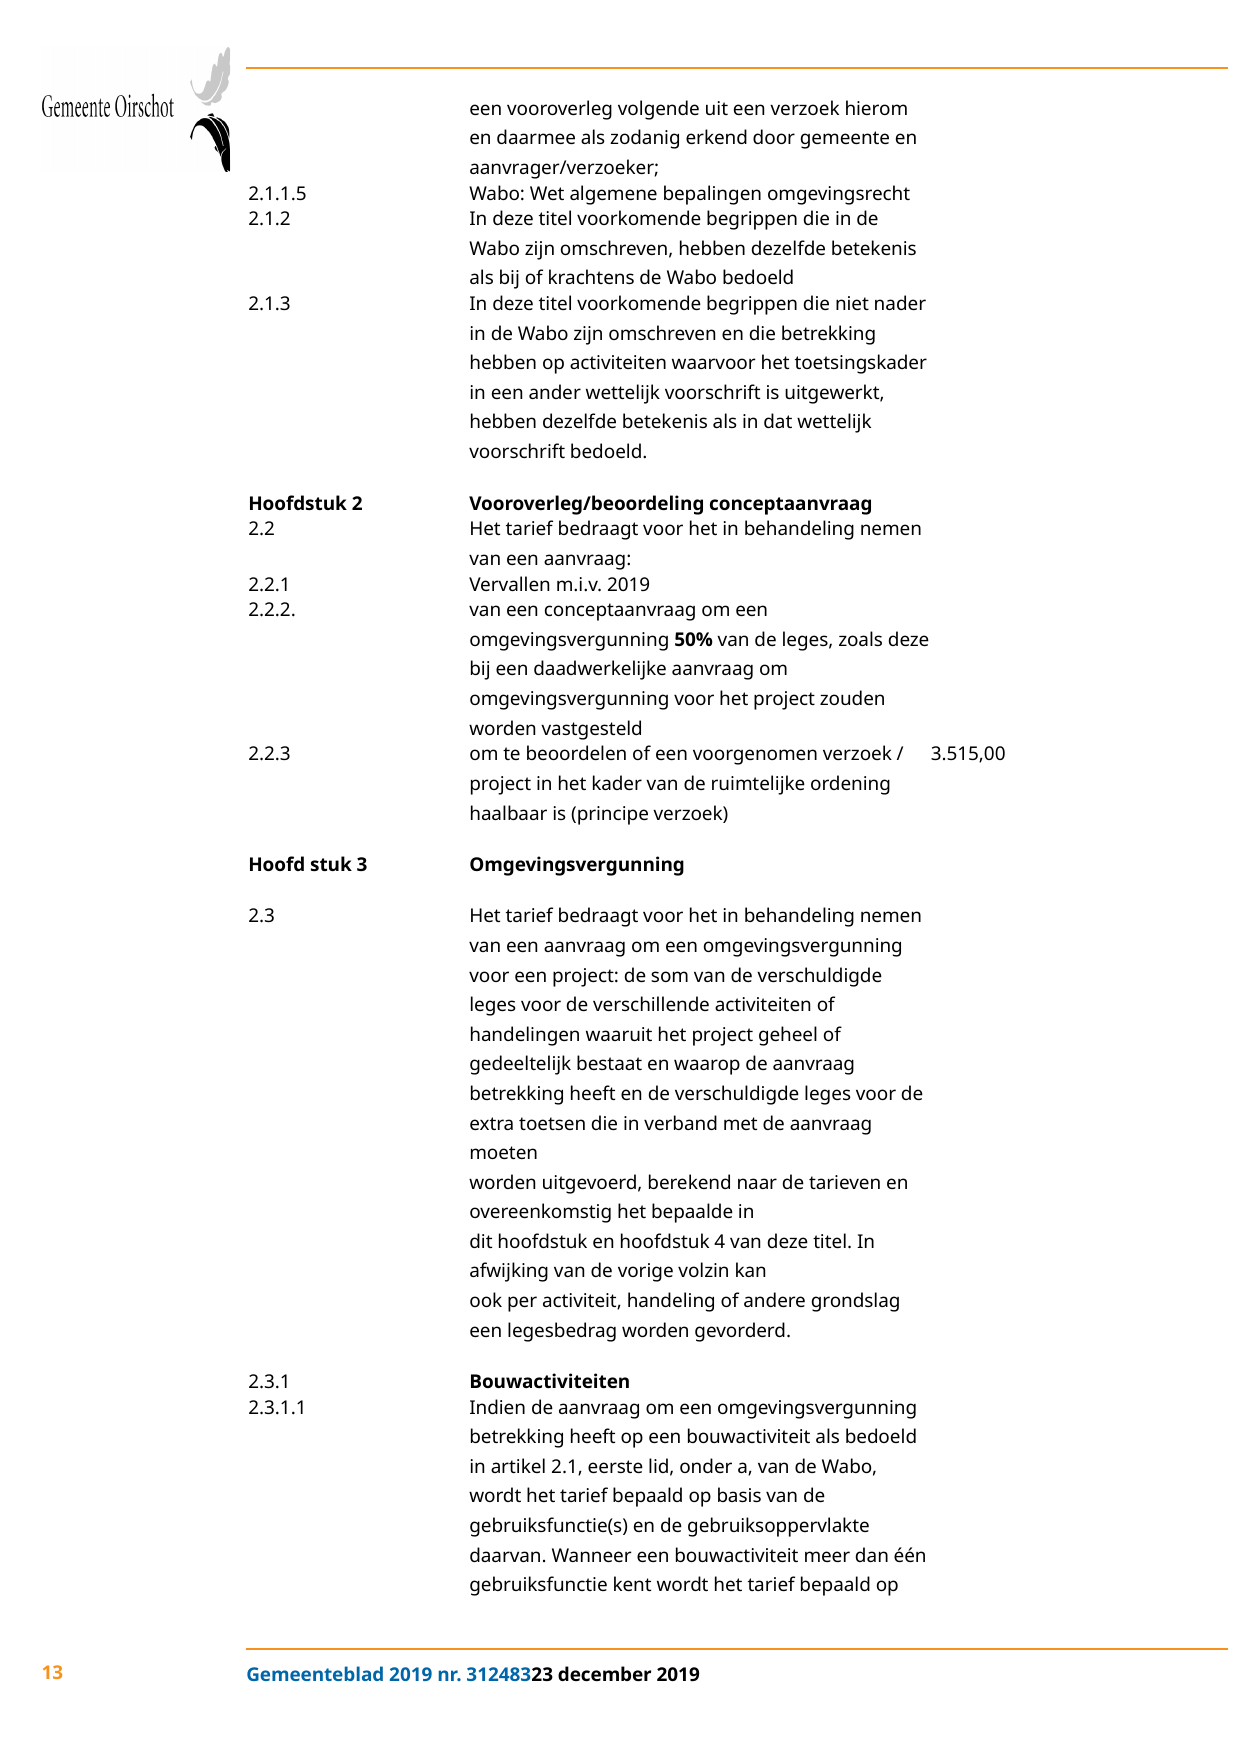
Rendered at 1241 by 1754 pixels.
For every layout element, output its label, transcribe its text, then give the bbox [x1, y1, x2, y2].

table_cell [248, 464, 469, 490]
table_cell Wabo: Wet algemene bepalingen omgevingsrecht [469, 180, 931, 205]
table_cell Vooroverleg/beoordeling conceptaanvraag [469, 490, 931, 515]
table_cell 2.3.1 [248, 1368, 469, 1394]
table_cell [931, 290, 1152, 464]
picture [41, 47, 231, 172]
table_cell [931, 464, 1152, 490]
table_cell 2.3 [248, 903, 469, 1342]
table_cell Hoofd stuk 3 [248, 851, 469, 877]
table_cell [248, 95, 469, 180]
table_cell [931, 205, 1152, 290]
table_cell om te beoordelen of een voorgenomen verzoek / project in het kader van de ruimtelijke ordening haalbaar is (principe verzoek) [469, 741, 931, 825]
table_cell 2.2 [248, 515, 469, 571]
table_cell [931, 571, 1152, 596]
table_cell [931, 95, 1152, 180]
table_cell 2.1.1.5 [248, 180, 469, 205]
table_cell Omgevingsvergunning [469, 851, 931, 877]
table_cell [931, 877, 1152, 903]
table_cell [469, 1343, 931, 1368]
table_cell [469, 877, 931, 903]
table_cell [931, 1368, 1152, 1394]
table_cell [931, 851, 1152, 877]
table_cell 2.2.2. [248, 596, 469, 741]
table_cell Het tarief bedraagt voor het in behandeling nemen van een aanvraag: [469, 515, 931, 571]
table_cell In deze titel voorkomende begrippen die niet nader in de Wabo zijn omschreven en die betrekking hebben op activiteiten waarvoor het toetsingskader in een ander wettelijk voorschrift is uitgewerkt, hebben dezelfde betekenis als in dat wettelijk voorschrift bedoeld. [469, 290, 931, 464]
table_cell [469, 464, 931, 490]
table_cell 2.2.3 [248, 741, 469, 825]
table_cell 2.1.3 [248, 290, 469, 464]
table_cell [931, 180, 1152, 205]
table_cell [248, 1343, 469, 1368]
table_cell [931, 490, 1152, 515]
table_cell [931, 596, 1152, 741]
table_cell [931, 1394, 1152, 1597]
table_cell Bouwactiviteiten [469, 1368, 931, 1394]
table_cell [931, 903, 1152, 1342]
table_cell 2.3.1.1 [248, 1394, 469, 1597]
table_cell Vervallen m.i.v. 2019 [469, 571, 931, 596]
table_cell [248, 877, 469, 903]
table_cell Indien de aanvraag om een omgevingsvergunning betrekking heeft op een bouwactiviteit als bedoeld in artikel 2.1, eerste lid, onder a, van de Wabo, wordt het tarief bepaald op basis van de gebruiksfunctie(s) en de gebruiksoppervlakte daarvan. Wanneer een bouwactiviteit meer dan één gebruiksfunctie kent wordt het tarief bepaald op [469, 1394, 931, 1597]
table_cell Het tarief bedraagt voor het in behandeling nemen van een aanvraag om een omgevingsvergunning voor een project: de som van de verschuldigde leges voor de verschillende activiteiten of handelingen waaruit het project geheel of gedeeltelijk bestaat en waarop de aanvraag betrekking heeft en de verschuldigde leges voor de extra toetsen die in verband met de aanvraag moeten worden uitgevoerd, berekend naar de tarieven en overeenkomstig het bepaalde in dit hoofdstuk en hoofdstuk 4 van deze titel. In afwijking van de vorige volzin kan ook per activiteit, handeling of andere grondslag een legesbedrag worden gevorderd. [469, 903, 931, 1342]
table_cell [931, 825, 1152, 851]
table_cell Hoofdstuk 2 [248, 490, 469, 515]
table_cell [469, 825, 931, 851]
table_cell van een conceptaanvraag om een omgevingsvergunning 50% van de leges, zoals deze bij een daadwerkelijke aanvraag om omgevingsvergunning voor het project zouden worden vastgesteld [469, 596, 931, 741]
table_cell In deze titel voorkomende begrippen die in de Wabo zijn omschreven, hebben dezelfde betekenis als bij of krachtens de Wabo bedoeld [469, 205, 931, 290]
table_cell [248, 825, 469, 851]
table_cell 3.515,00 [931, 741, 1152, 825]
table_cell [931, 515, 1152, 571]
table_cell een vooroverleg volgende uit een verzoek hierom en daarmee als zodanig erkend door gemeente en aanvrager/verzoeker; [469, 95, 931, 180]
table_cell 2.2.1 [248, 571, 469, 596]
table_cell [931, 1343, 1152, 1368]
table_cell 2.1.2 [248, 205, 469, 290]
